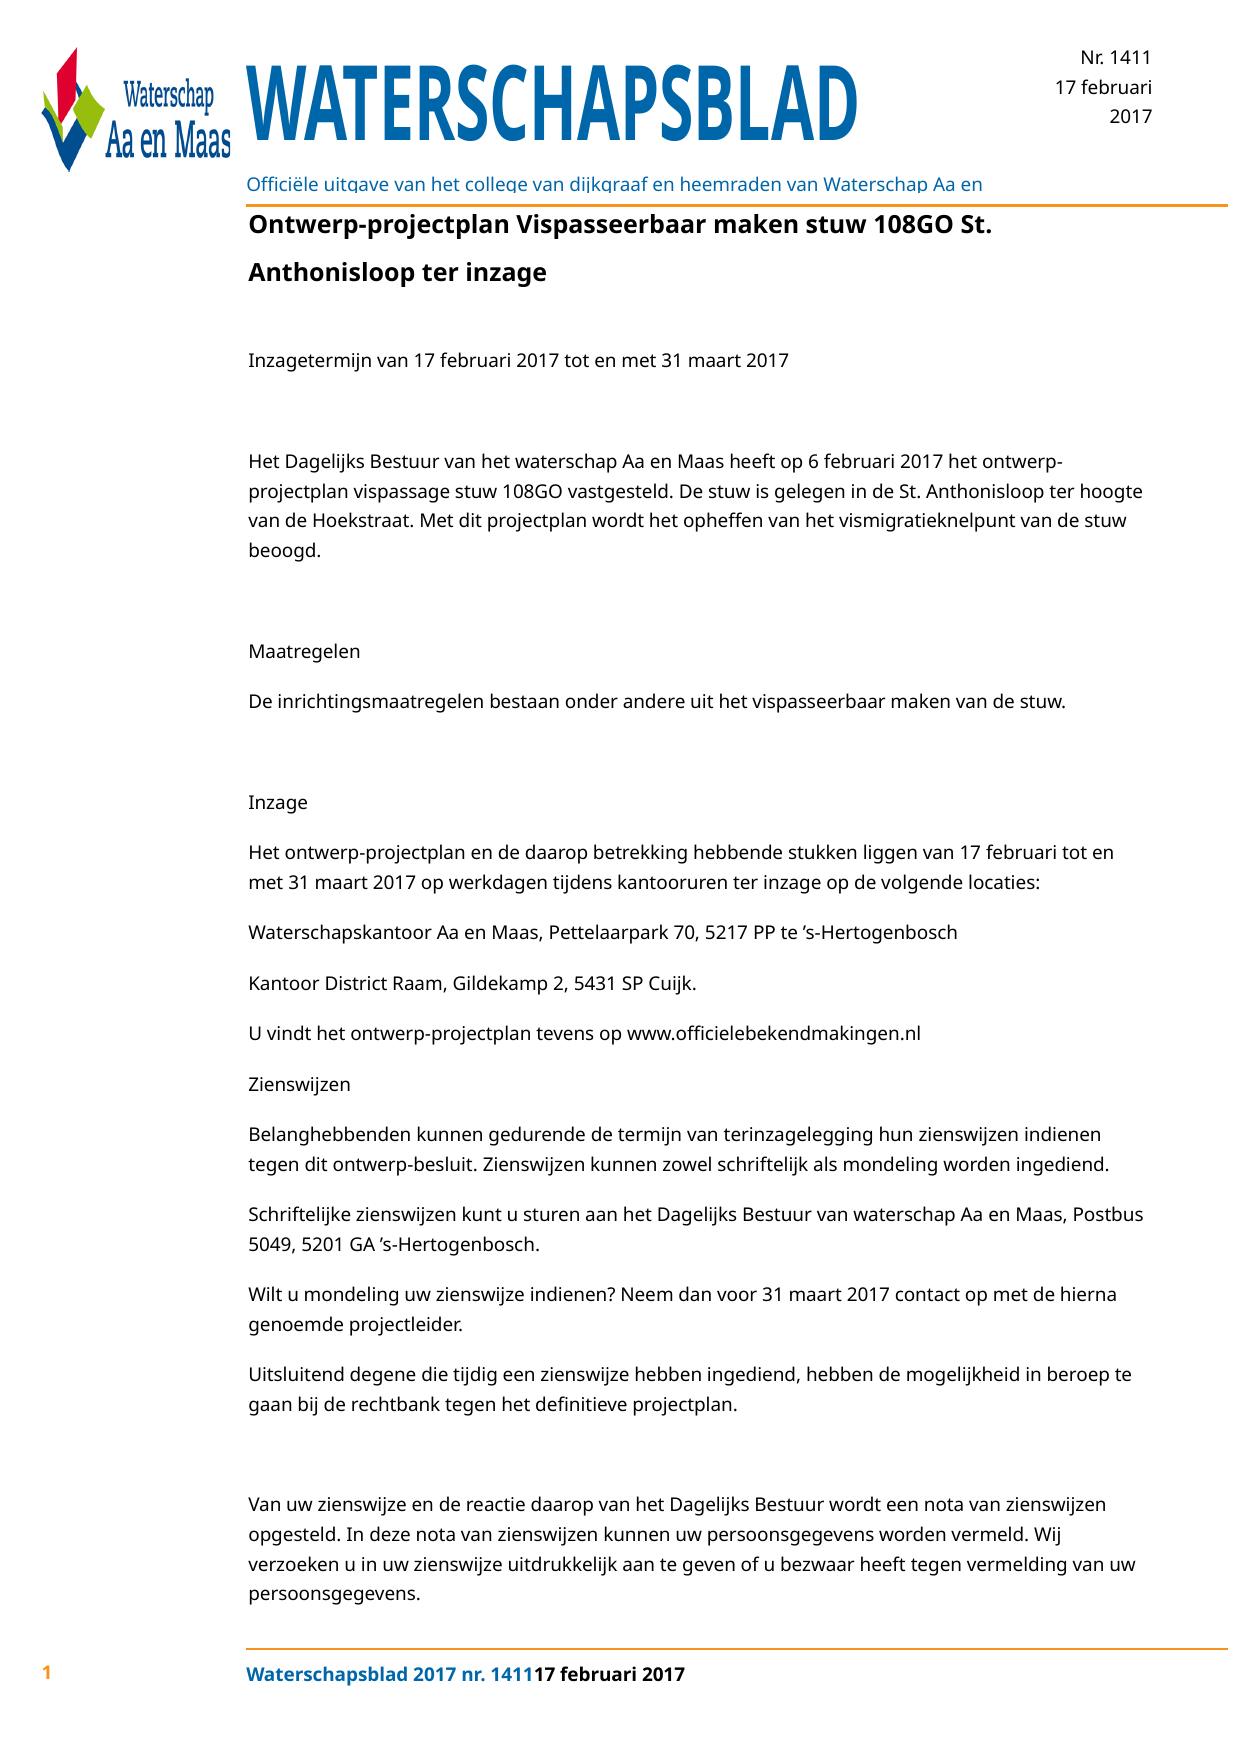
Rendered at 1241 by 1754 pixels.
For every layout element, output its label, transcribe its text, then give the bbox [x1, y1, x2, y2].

text Van uw zienswijze en de reactie daarop van het Dagelijks Bestuur wordt een nota van zienswijzen opgesteld. In deze nota van zienswijzen kunnen uw persoonsgegevens worden vermeld. Wij verzoeken u in uw zienswijze uitdrukkelijk aan te geven of u bezwaar heeft tegen vermelding van uw persoonsgegevens. [248, 1492, 1152, 1606]
picture [41, 47, 231, 172]
text Inzagetermijn van 17 februari 2017 tot en met 31 maart 2017 [248, 347, 1152, 373]
text U vindt het ontwerp-projectplan tevens op www.officielebekendmakingen.nl [248, 1020, 1152, 1046]
text Uitsluitend degene die tijdig een zienswijze hebben ingediend, hebben de mogelijkheid in beroep te gaan bij de rechtbank tegen het definitieve projectplan. [248, 1361, 1152, 1417]
text Waterschapskantoor Aa en Maas, Pettelaarpark 70, 5217 PP te ’s-Hertogenbosch [248, 919, 1152, 945]
text Zienswijzen [248, 1071, 1152, 1097]
text Maatregelen [248, 638, 1152, 664]
text Het ontwerp-projectplan en de daarop betrekking hebbende stukken liggen van 17 februari tot en met 31 maart 2017 op werkdagen tijdens kantooruren ter inzage op de volgende locaties: [248, 839, 1152, 895]
text De inrichtingsmaatregelen bestaan onder andere uit het vispasseerbaar maken van de stuw. [248, 688, 1152, 714]
text Schriftelijke zienswijzen kunt u sturen aan het Dagelijks Bestuur van waterschap Aa en Maas, Postbus 5049, 5201 GA ’s-Hertogenbosch. [248, 1201, 1152, 1257]
text Het Dagelijks Bestuur van het waterschap Aa en Maas heeft op 6 februari 2017 het ontwerp-projectplan vispassage stuw 108GO vastgesteld. De stuw is gelegen in de St. Anthonisloop ter hoogte van de Hoekstraat. Met dit projectplan wordt het opheffen van het vismigratieknelpunt van de stuw beoogd. [248, 448, 1152, 563]
text Ontwerp-projectplan Vispasseerbaar maken stuw 108GO St. Anthonisloop ter inzage [248, 207, 1152, 288]
text Belanghebbenden kunnen gedurende de termijn van terinzagelegging hun zienswijzen indienen tegen dit ontwerp-besluit. Zienswijzen kunnen zowel schriftelijk als mondeling worden ingediend. [248, 1121, 1152, 1177]
text Wilt u mondeling uw zienswijze indienen? Neem dan voor 31 maart 2017 contact op met de hierna genoemde projectleider. [248, 1281, 1152, 1337]
text Kantoor District Raam, Gildekamp 2, 5431 SP Cuijk. [248, 970, 1152, 996]
text Inzage [248, 789, 1152, 815]
